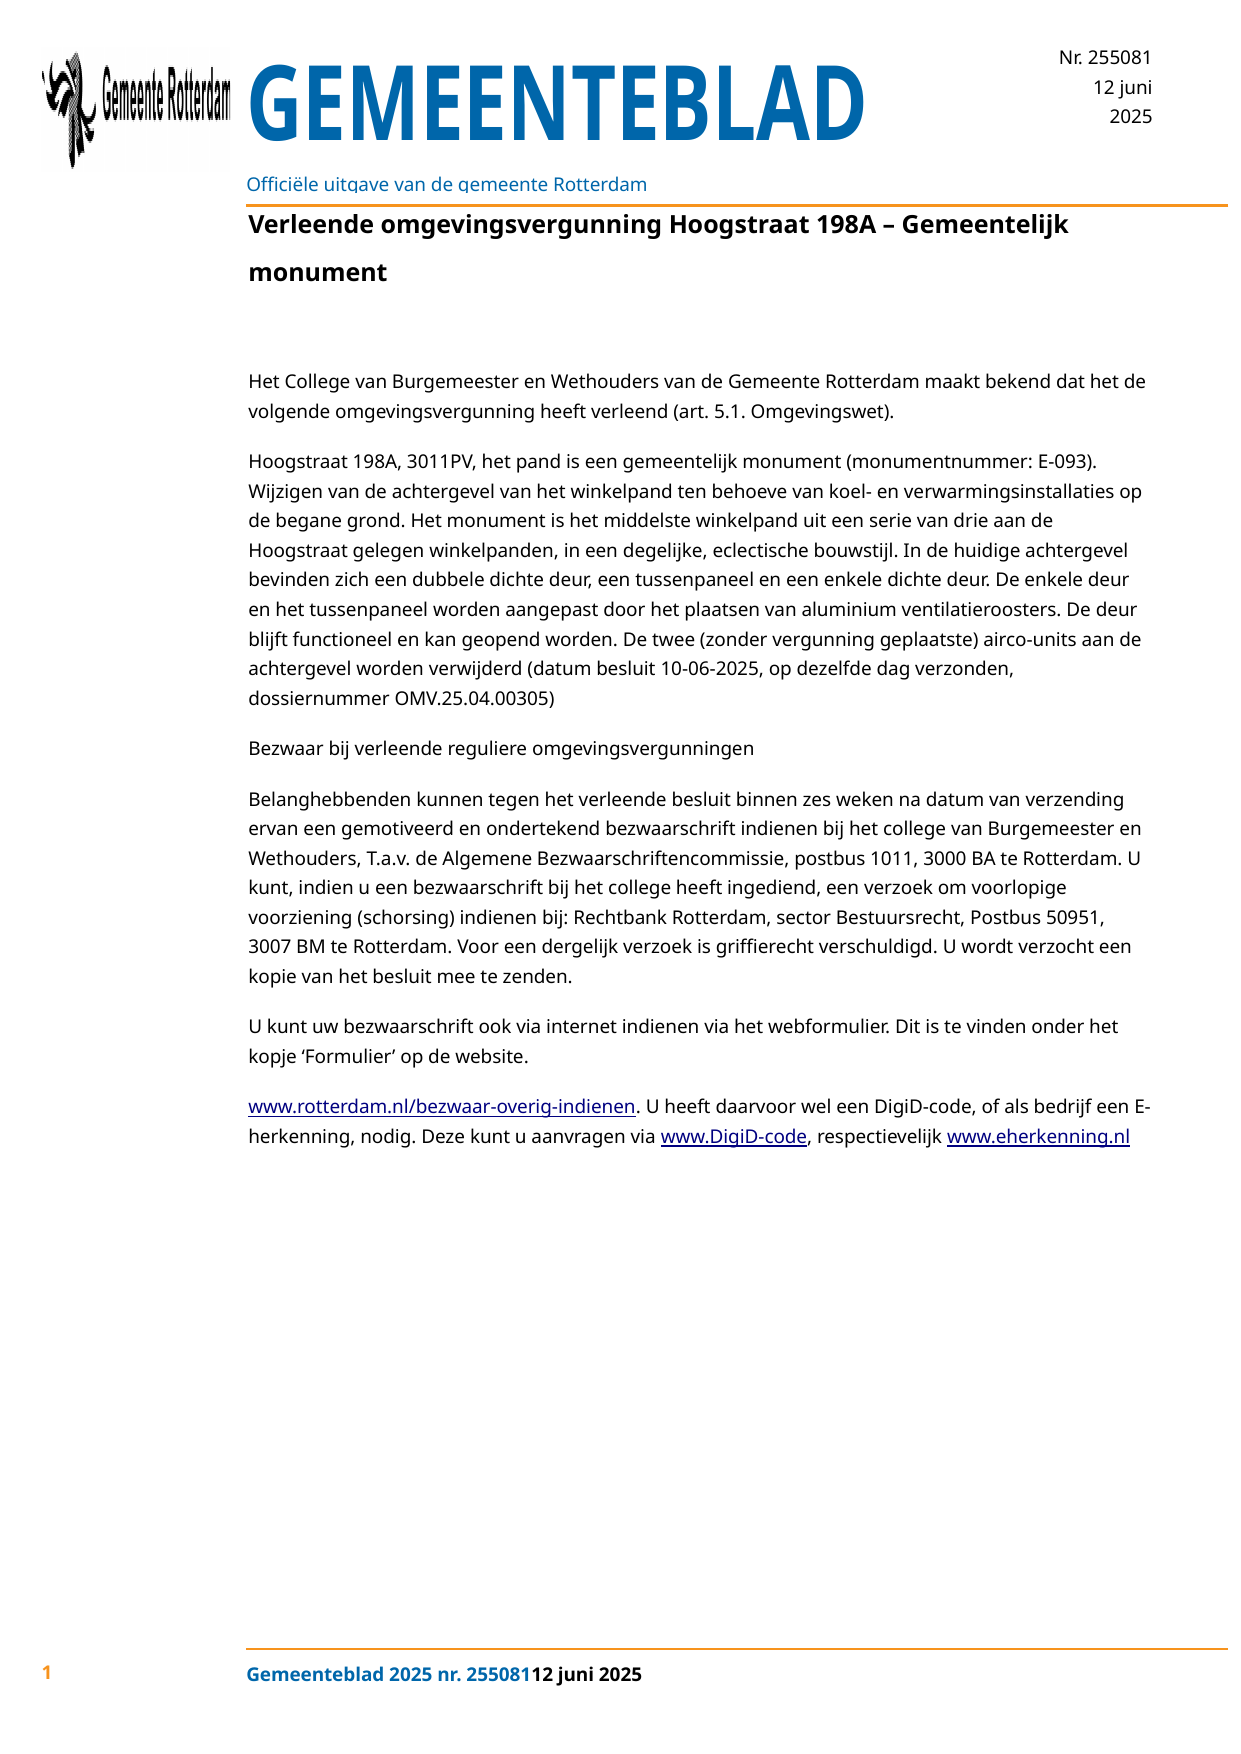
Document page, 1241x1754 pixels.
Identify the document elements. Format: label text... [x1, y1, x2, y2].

picture [41, 47, 231, 172]
text Belanghebbenden kunnen tegen het verleende besluit binnen zes weken na datum van verzending ervan een gemotiveerd en ondertekend bezwaarschrift indienen bij het college van Burgemeester en Wethouders, T.a.v. de Algemene Bezwaarschriftencommissie, postbus 1011, 3000 BA te Rotterdam. U kunt, indien u een bezwaarschrift bij het college heeft ingediend, een verzoek om voorlopige voorziening (schorsing) indienen bij: Rechtbank Rotterdam, sector Bestuursrecht, Postbus 50951, 3007 BM te Rotterdam. Voor een dergelijk verzoek is griffierecht verschuldigd. U wordt verzocht een kopie van het besluit mee te zenden. [248, 786, 1152, 989]
text U kunt uw bezwaarschrift ook via internet indienen via het webformulier. Dit is te vinden onder het kopje ‘Formulier’ op de website. [248, 1014, 1152, 1069]
text Verleende omgevingsvergunning Hoogstraat 198A – Gemeentelijk monument [248, 207, 1152, 288]
text Het College van Burgemeester en Wethouders van de Gemeente Rotterdam maakt bekend dat het de volgende omgevingsvergunning heeft verleend (art. 5.1. Omgevingswet). [248, 368, 1152, 424]
text Bezwaar bij verleende reguliere omgevingsvergunningen [248, 735, 1152, 761]
text Hoogstraat 198A, 3011PV, het pand is een gemeentelijk monument (monumentnummer: E-093). Wijzigen van de achtergevel van het winkelpand ten behoeve van koel- en verwarmingsinstallaties op de begane grond. Het monument is het middelste winkelpand uit een serie van drie aan de Hoogstraat gelegen winkelpanden, in een degelijke, eclectische bouwstijl. In de huidige achtergevel bevinden zich een dubbele dichte deur, een tussenpaneel en een enkele dichte deur. De enkele deur en het tussenpaneel worden aangepast door het plaatsen van aluminium ventilatieroosters. De deur blijft functioneel en kan geopend worden. De twee (zonder vergunning geplaatste) airco-units aan de achtergevel worden verwijderd (datum besluit 10-06-2025, op dezelfde dag verzonden, dossiernummer OMV.25.04.00305) [248, 448, 1152, 711]
text www.rotterdam.nl/bezwaar-overig-indienen. U heeft daarvoor wel een DigiD-code, of als bedrijf een E-herkenning, nodig. Deze kunt u aanvragen via www.DigiD-code, respectievelijk www.eherkenning.nl [248, 1094, 1152, 1149]
